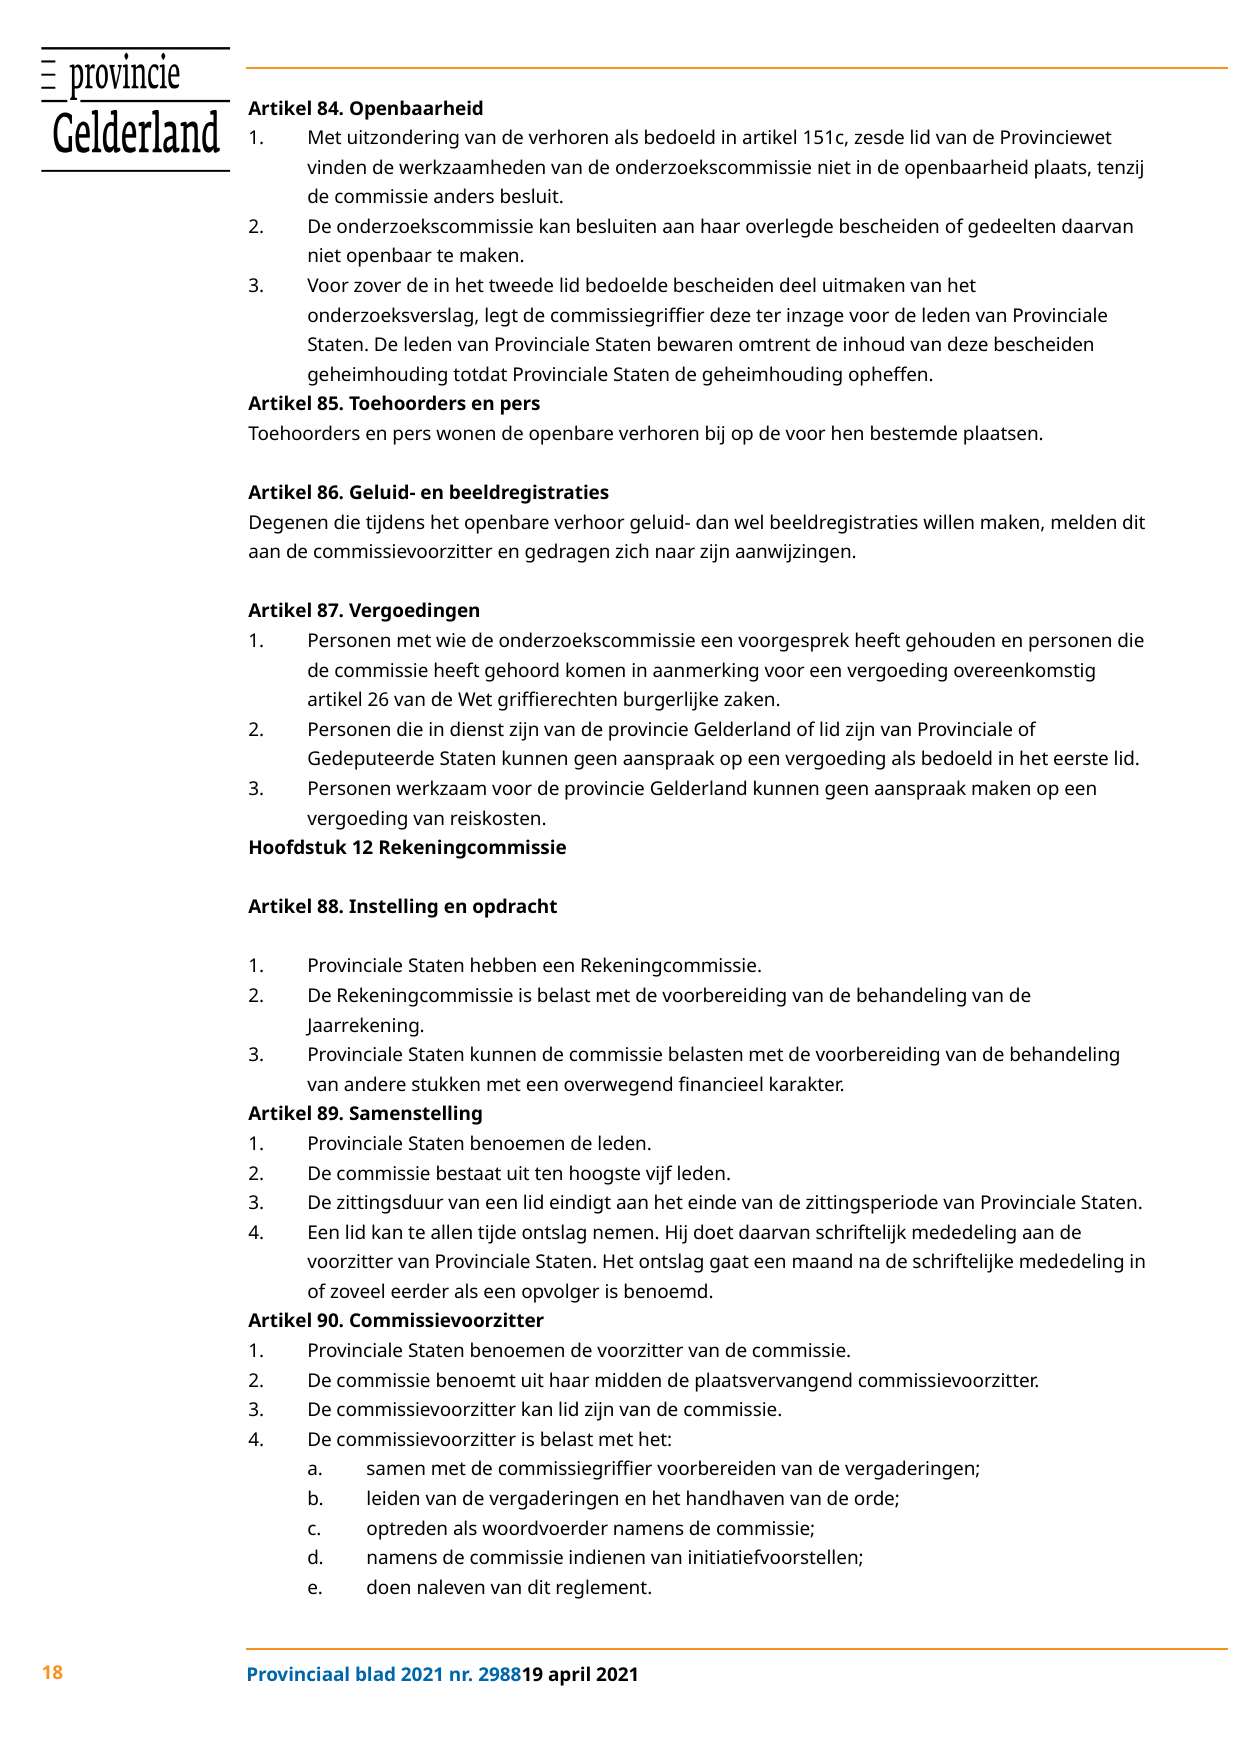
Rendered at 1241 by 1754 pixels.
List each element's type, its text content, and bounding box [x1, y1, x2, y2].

list Personen met wie de onderzoekscommissie een voorgesprek heeft gehouden en personen die de commissie heeft gehoord komen in aanmerking voor een vergoeding overeenkomstig artikel 26 van de Wet griffierechten burgerlijke zaken. [248, 627, 1152, 712]
list Personen die in dienst zijn van de provincie Gelderland of lid zijn van Provinciale of Gedeputeerde Staten kunnen geen aanspraak op een vergoeding als bedoeld in het eerste lid. [248, 716, 1152, 771]
text Degenen die tijdens het openbare verhoor geluid- dan wel beeldregistraties willen maken, melden dit aan de commissievoorzitter en gedragen zich naar zijn aanwijzingen. [248, 509, 1152, 564]
text Artikel 84. Openbaarheid [248, 95, 1152, 121]
list Provinciale Staten hebben een Rekeningcommissie. [248, 953, 1152, 978]
list De onderzoekscommissie kan besluiten aan haar overlegde bescheiden of gedeelten daarvan niet openbaar te maken. [248, 213, 1152, 268]
text Artikel 89. Samenstelling [248, 1101, 1152, 1126]
text Artikel 90. Commissievoorzitter [248, 1308, 1152, 1333]
list De commissie benoemt uit haar midden de plaatsvervangend commissievoorzitter. [248, 1367, 1152, 1393]
list namens de commissie indienen van initiatiefvoorstellen; [307, 1544, 1152, 1570]
text Artikel 86. Geluid- en beeldregistraties [248, 479, 1152, 505]
list Provinciale Staten benoemen de voorzitter van de commissie. [248, 1337, 1152, 1363]
list Met uitzondering van de verhoren als bedoeld in artikel 151c, zesde lid van de Provinciewet vinden de werkzaamheden van de onderzoekscommissie niet in de openbaarheid plaats, tenzij de commissie anders besluit. [248, 124, 1152, 209]
list De Rekeningcommissie is belast met de voorbereiding van de behandeling van de Jaarrekening. [248, 982, 1152, 1038]
list samen met de commissiegriffier voorbereiden van de vergaderingen; [307, 1456, 1152, 1481]
list De commissievoorzitter kan lid zijn van de commissie. [248, 1396, 1152, 1422]
list De zittingsduur van een lid eindigt aan het einde van de zittingsperiode van Provinciale Staten. [248, 1189, 1152, 1215]
list Provinciale Staten benoemen de leden. [248, 1130, 1152, 1156]
list leiden van de vergaderingen en het handhaven van de orde; [307, 1485, 1152, 1511]
list Provinciale Staten kunnen de commissie belasten met de voorbereiding van de behandeling van andere stukken met een overwegend financieel karakter. [248, 1041, 1152, 1097]
text Toehoorders en pers wonen de openbare verhoren bij op de voor hen bestemde plaatsen. [248, 420, 1152, 446]
list De commissie bestaat uit ten hoogste vijf leden. [248, 1160, 1152, 1186]
text Hoofdstuk 12 Rekeningcommissie [248, 834, 1152, 860]
text Artikel 88. Instelling en opdracht [248, 893, 1152, 919]
text Artikel 87. Vergoedingen [248, 598, 1152, 623]
list Personen werkzaam voor de provincie Gelderland kunnen geen aanspraak maken op een vergoeding van reiskosten. [248, 775, 1152, 831]
list doen naleven van dit reglement. [307, 1574, 1152, 1600]
list De commissievoorzitter is belast met het: [248, 1426, 1152, 1452]
list Voor zover de in het tweede lid bedoelde bescheiden deel uitmaken van het onderzoeksverslag, legt de commissiegriffier deze ter inzage voor de leden van Provinciale Staten. De leden van Provinciale Staten bewaren omtrent de inhoud van deze bescheiden geheimhouding totdat Provinciale Staten de geheimhouding opheffen. [248, 272, 1152, 387]
picture [41, 47, 231, 172]
list Een lid kan te allen tijde ontslag nemen. Hij doet daarvan schriftelijk mededeling aan de voorzitter van Provinciale Staten. Het ontslag gaat een maand na de schriftelijke mededeling in of zoveel eerder als een opvolger is benoemd. [248, 1219, 1152, 1304]
list optreden als woordvoerder namens de commissie; [307, 1515, 1152, 1541]
text Artikel 85. Toehoorders en pers [248, 391, 1152, 416]
